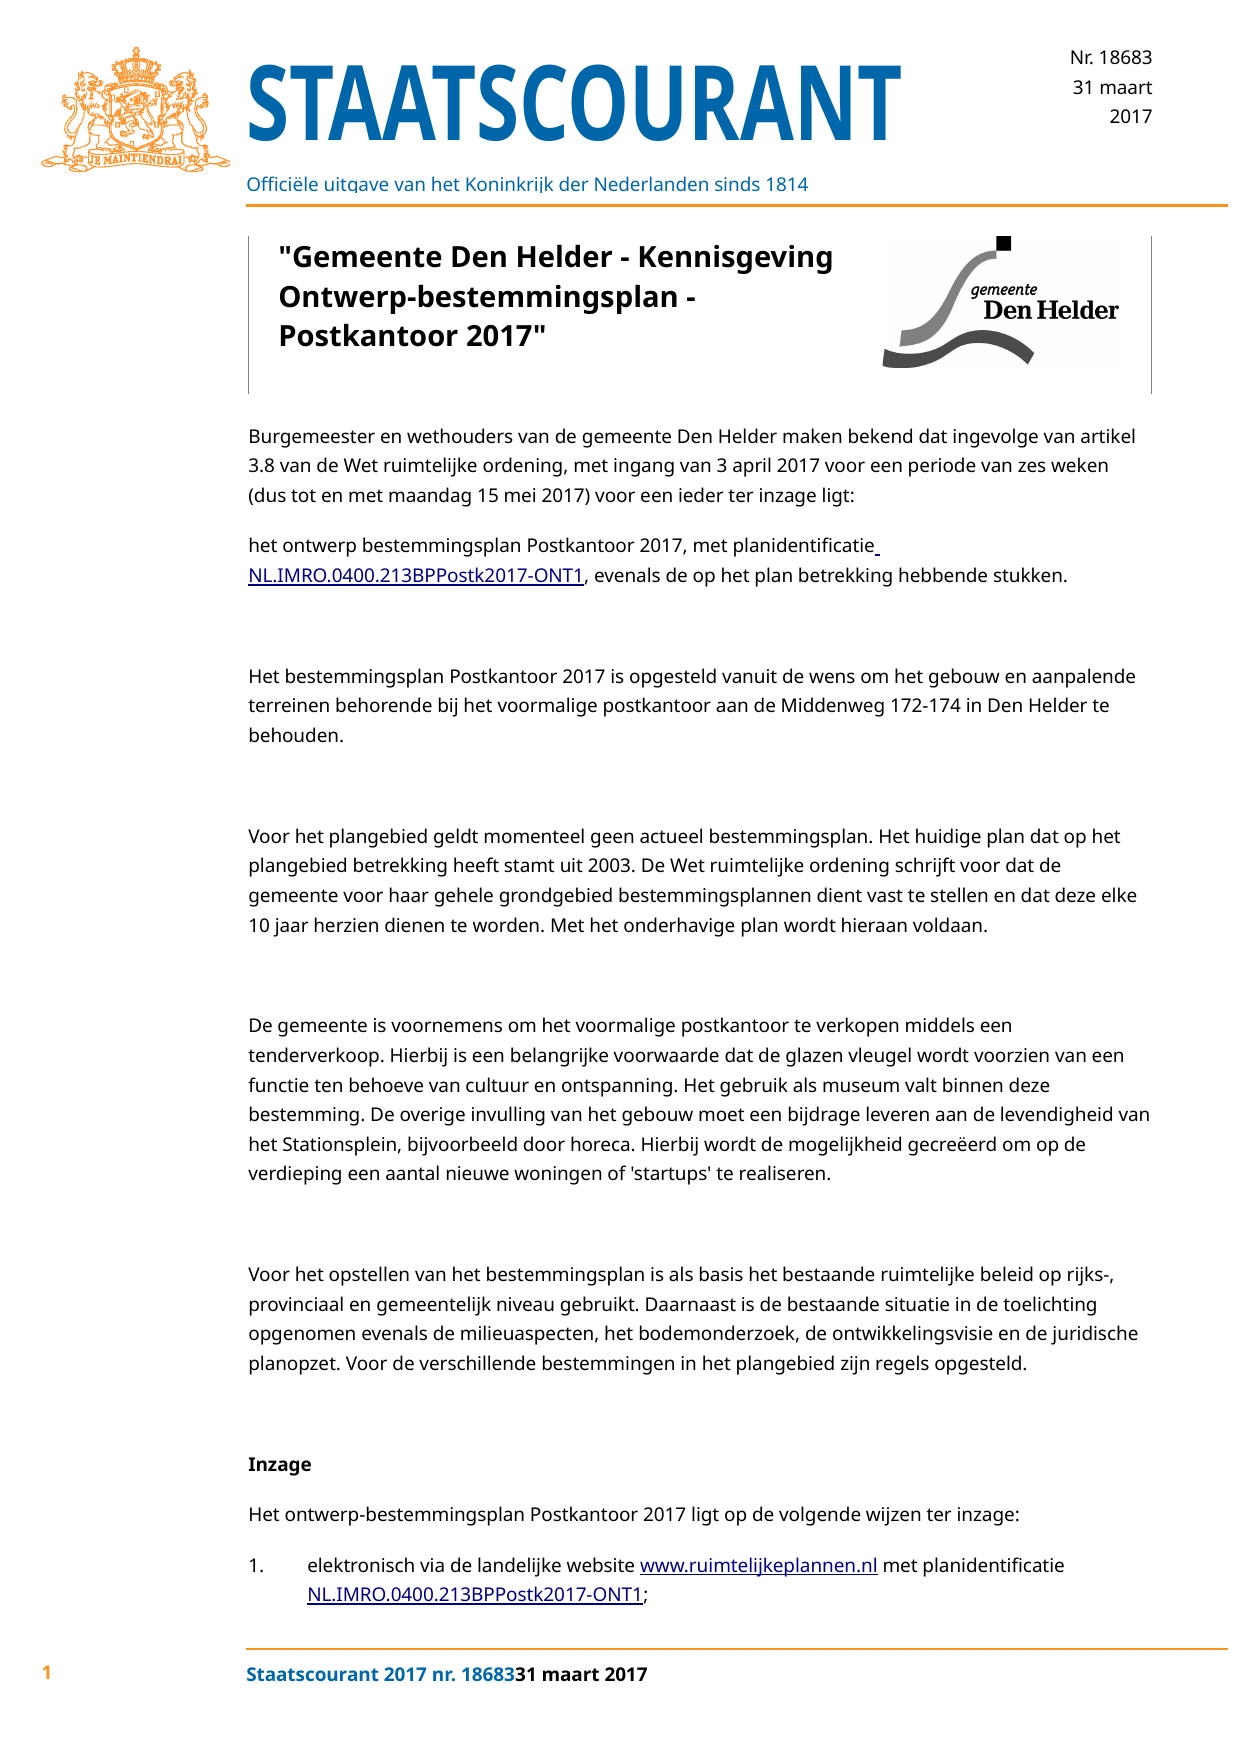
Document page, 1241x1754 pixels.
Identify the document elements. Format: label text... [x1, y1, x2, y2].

picture [882, 236, 1119, 368]
list elektronisch via de landelijke website www.ruimtelijkeplannen.nl met planidentificatie NL.IMRO.0400.213BPPostk2017-ONT1; [248, 1552, 1152, 1607]
text Het ontwerp-bestemmingsplan Postkantoor 2017 ligt op de volgende wijzen ter inzage: [248, 1501, 1152, 1527]
table_header [850, 236, 1151, 394]
table_header "Gemeente Den Helder - Kennisgeving Ontwerp-bestemmingsplan - Postkantoor 2017" [249, 236, 850, 394]
text Voor het opstellen van het bestemmingsplan is als basis het bestaande ruimtelijke beleid op rijks-, provinciaal en gemeentelijk niveau gebruikt. Daarnaast is de bestaande situatie in de toelichting opgenomen evenals de milieuaspecten, het bodemonderzoek, de ontwikkelingsvisie en de juridische planopzet. Voor de verschillende bestemmingen in het plangebied zijn regels opgesteld. [248, 1261, 1152, 1376]
text Inzage [248, 1451, 1152, 1477]
picture [41, 47, 231, 172]
text Voor het plangebied geldt momenteel geen actueel bestemmingsplan. Het huidige plan dat op het plangebied betrekking heeft stamt uit 2003. De Wet ruimtelijke ordening schrijft voor dat de gemeente voor haar gehele grondgebied bestemmingsplannen dient vast te stellen en dat deze elke 10 jaar herzien dienen te worden. Met het onderhavige plan wordt hieraan voldaan. [248, 823, 1152, 938]
text het ontwerp bestemmingsplan Postkantoor 2017, met planidentificatie NL.IMRO.0400.213BPPostk2017-ONT1, evenals de op het plan betrekking hebbende stukken. [248, 533, 1152, 588]
text Het bestemmingsplan Postkantoor 2017 is opgesteld vanuit de wens om het gebouw en aanpalende terreinen behorende bij het voormalige postkantoor aan de Middenweg 172-174 in Den Helder te behouden. [248, 663, 1152, 748]
text Burgemeester en wethouders van de gemeente Den Helder maken bekend dat ingevolge van artikel 3.8 van de Wet ruimtelijke ordening, met ingang van 3 april 2017 voor een periode van zes weken (dus tot en met maandag 15 mei 2017) voor een ieder ter inzage ligt: [248, 423, 1152, 508]
text De gemeente is voornemens om het voormalige postkantoor te verkopen middels een tenderverkoop. Hierbij is een belangrijke voorwaarde dat de glazen vleugel wordt voorzien van een functie ten behoeve van cultuur en ontspanning. Het gebruik als museum valt binnen deze bestemming. De overige invulling van het gebouw moet een bijdrage leveren aan de levendigheid van het Stationsplein, bijvoorbeeld door horeca. Hierbij wordt de mogelijkheid gecreëerd om op de verdieping een aantal nieuwe woningen of 'startups' te realiseren. [248, 1013, 1152, 1186]
